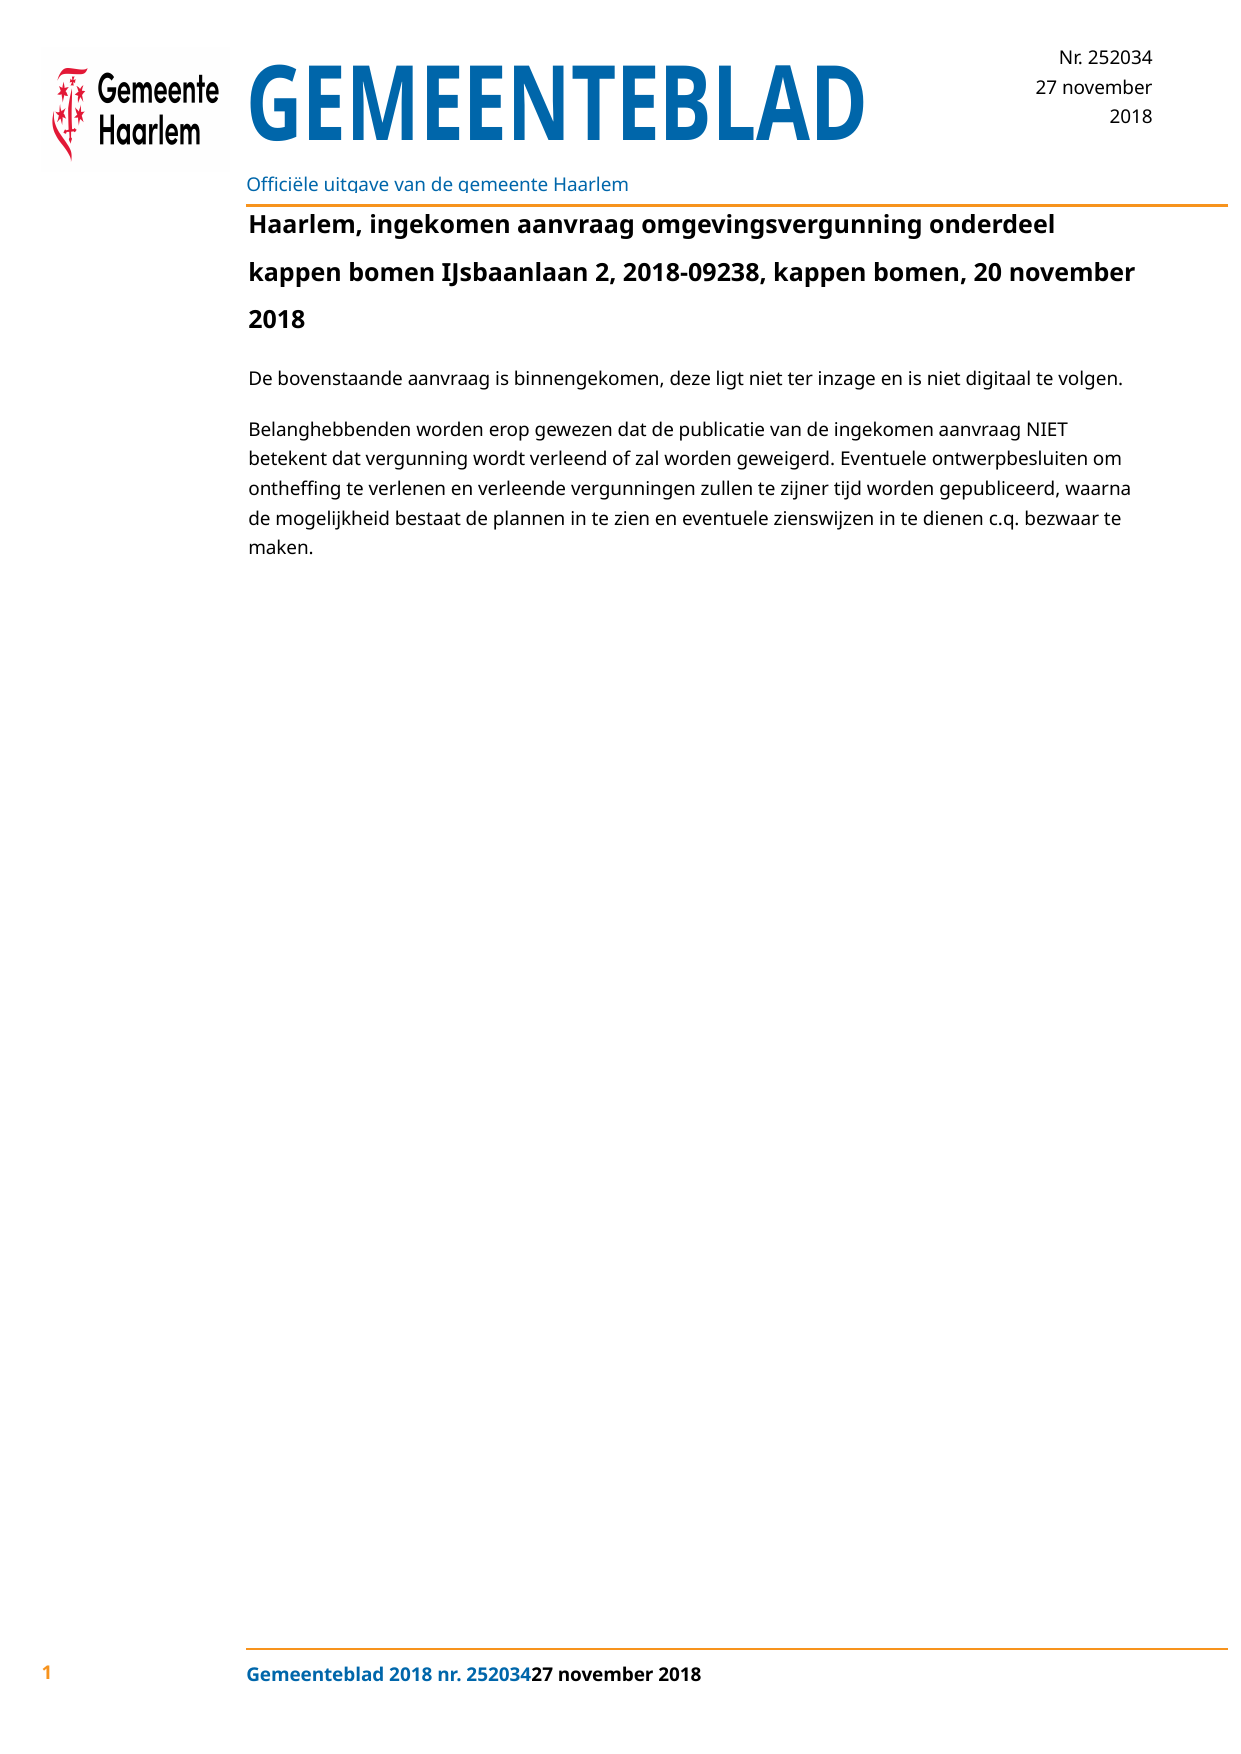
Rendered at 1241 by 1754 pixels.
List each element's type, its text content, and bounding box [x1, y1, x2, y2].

text Belanghebbenden worden erop gewezen dat de publicatie van de ingekomen aanvraag NIET betekent dat vergunning wordt verleend of zal worden geweigerd. Eventuele ontwerpbesluiten om ontheffing te verlenen en verleende vergunningen zullen te zijner tijd worden gepubliceerd, waarna de mogelijkheid bestaat de plannen in te zien en eventuele zienswijzen in te dienen c.q. bezwaar te maken. [248, 416, 1152, 560]
text Haarlem, ingekomen aanvraag omgevingsvergunning onderdeel kappen bomen IJsbaanlaan 2, 2018-09238, kappen bomen, 20 november 2018 [248, 207, 1152, 336]
text De bovenstaande aanvraag is binnengekomen, deze ligt niet ter inzage en is niet digitaal te volgen. [248, 366, 1152, 391]
picture [41, 47, 231, 172]
